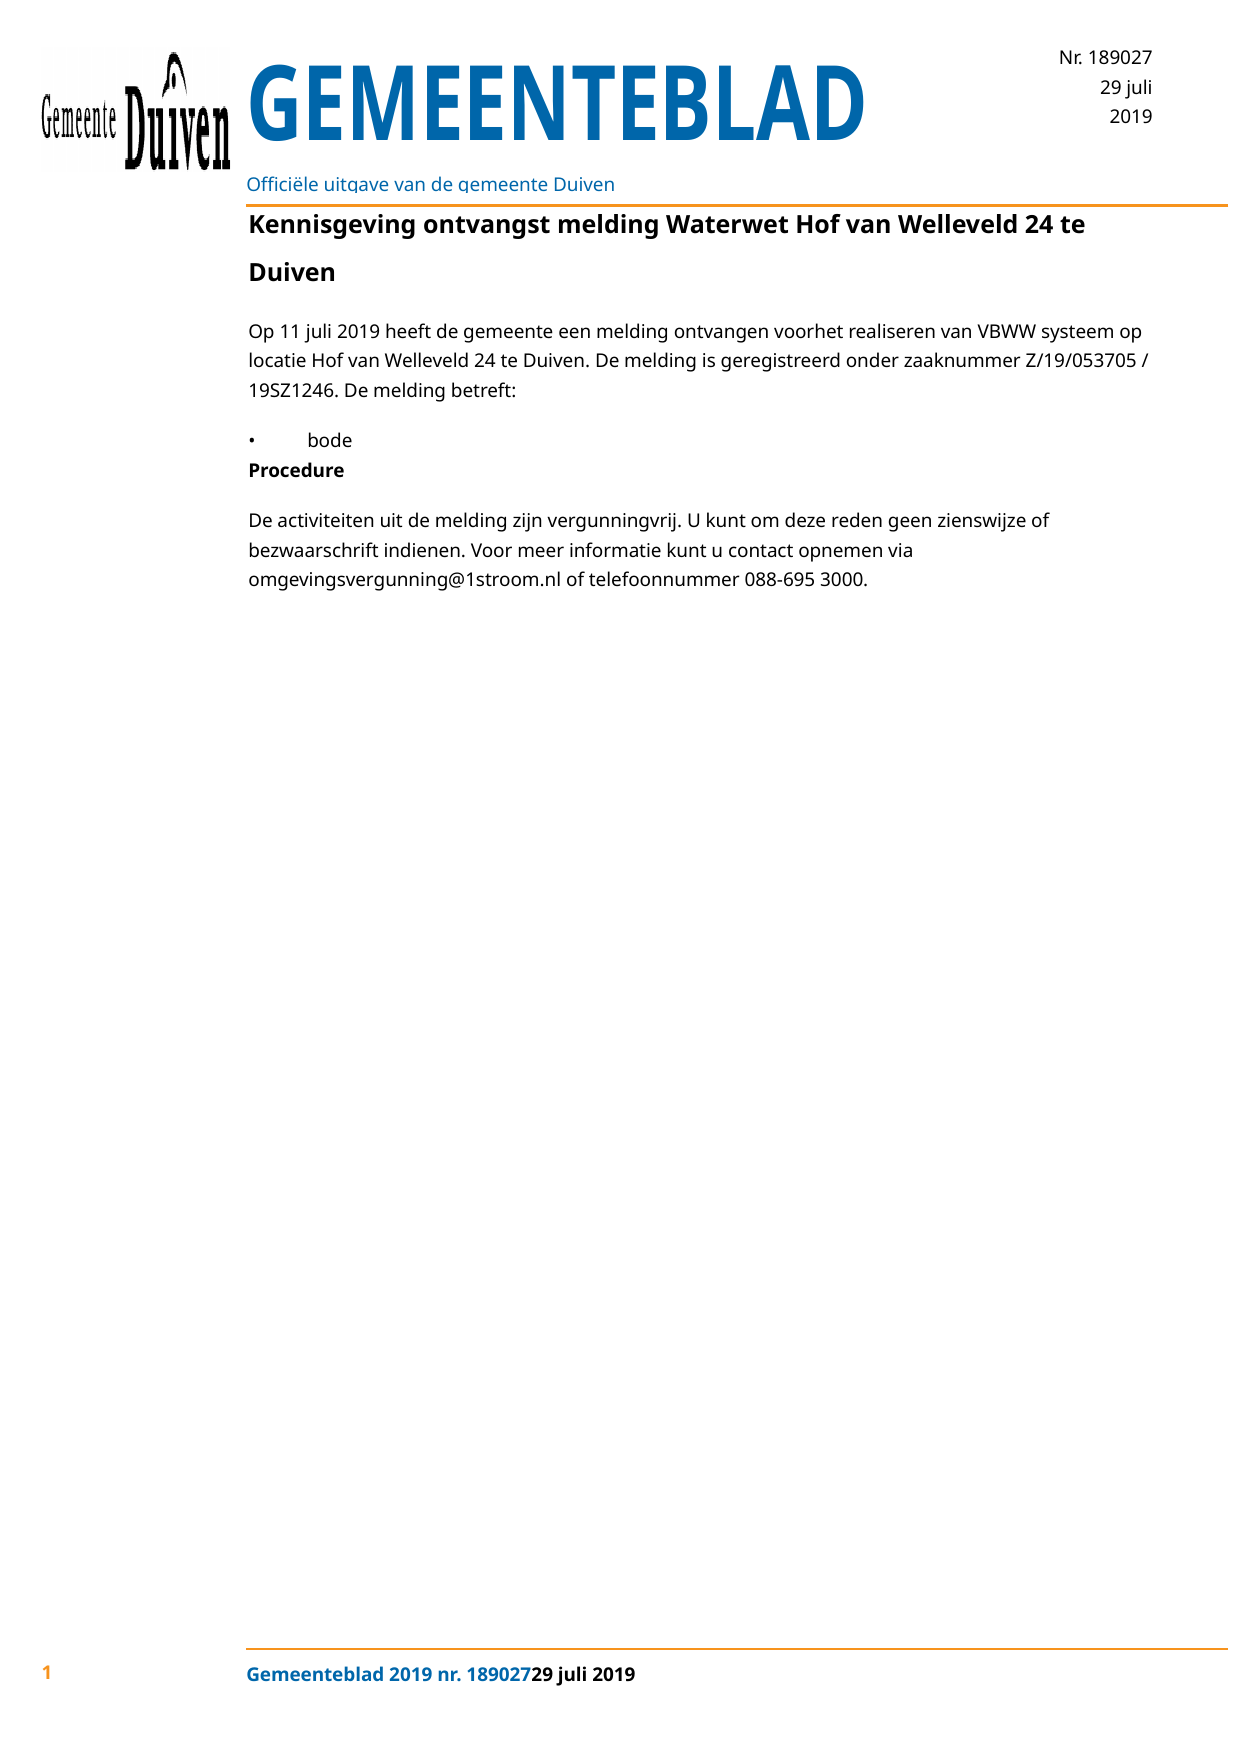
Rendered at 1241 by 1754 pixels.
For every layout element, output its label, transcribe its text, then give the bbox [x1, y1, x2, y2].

list bode [248, 427, 1152, 453]
text Op 11 juli 2019 heeft de gemeente een melding ontvangen voorhet realiseren van VBWW systeem op locatie Hof van Welleveld 24 te Duiven. De melding is geregistreerd onder zaaknummer Z/19/053705 / 19SZ1246. De melding betreft: [248, 318, 1152, 403]
text Kennisgeving ontvangst melding Waterwet Hof van Welleveld 24 te Duiven [248, 207, 1152, 288]
picture [41, 47, 231, 172]
text Procedure [248, 457, 1152, 483]
text De activiteiten uit de melding zijn vergunningvrij. U kunt om deze reden geen zienswijze of bezwaarschrift indienen. Voor meer informatie kunt u contact opnemen via omgevingsvergunning@1stroom.nl of telefoonnummer 088-695 3000. [248, 507, 1152, 592]
